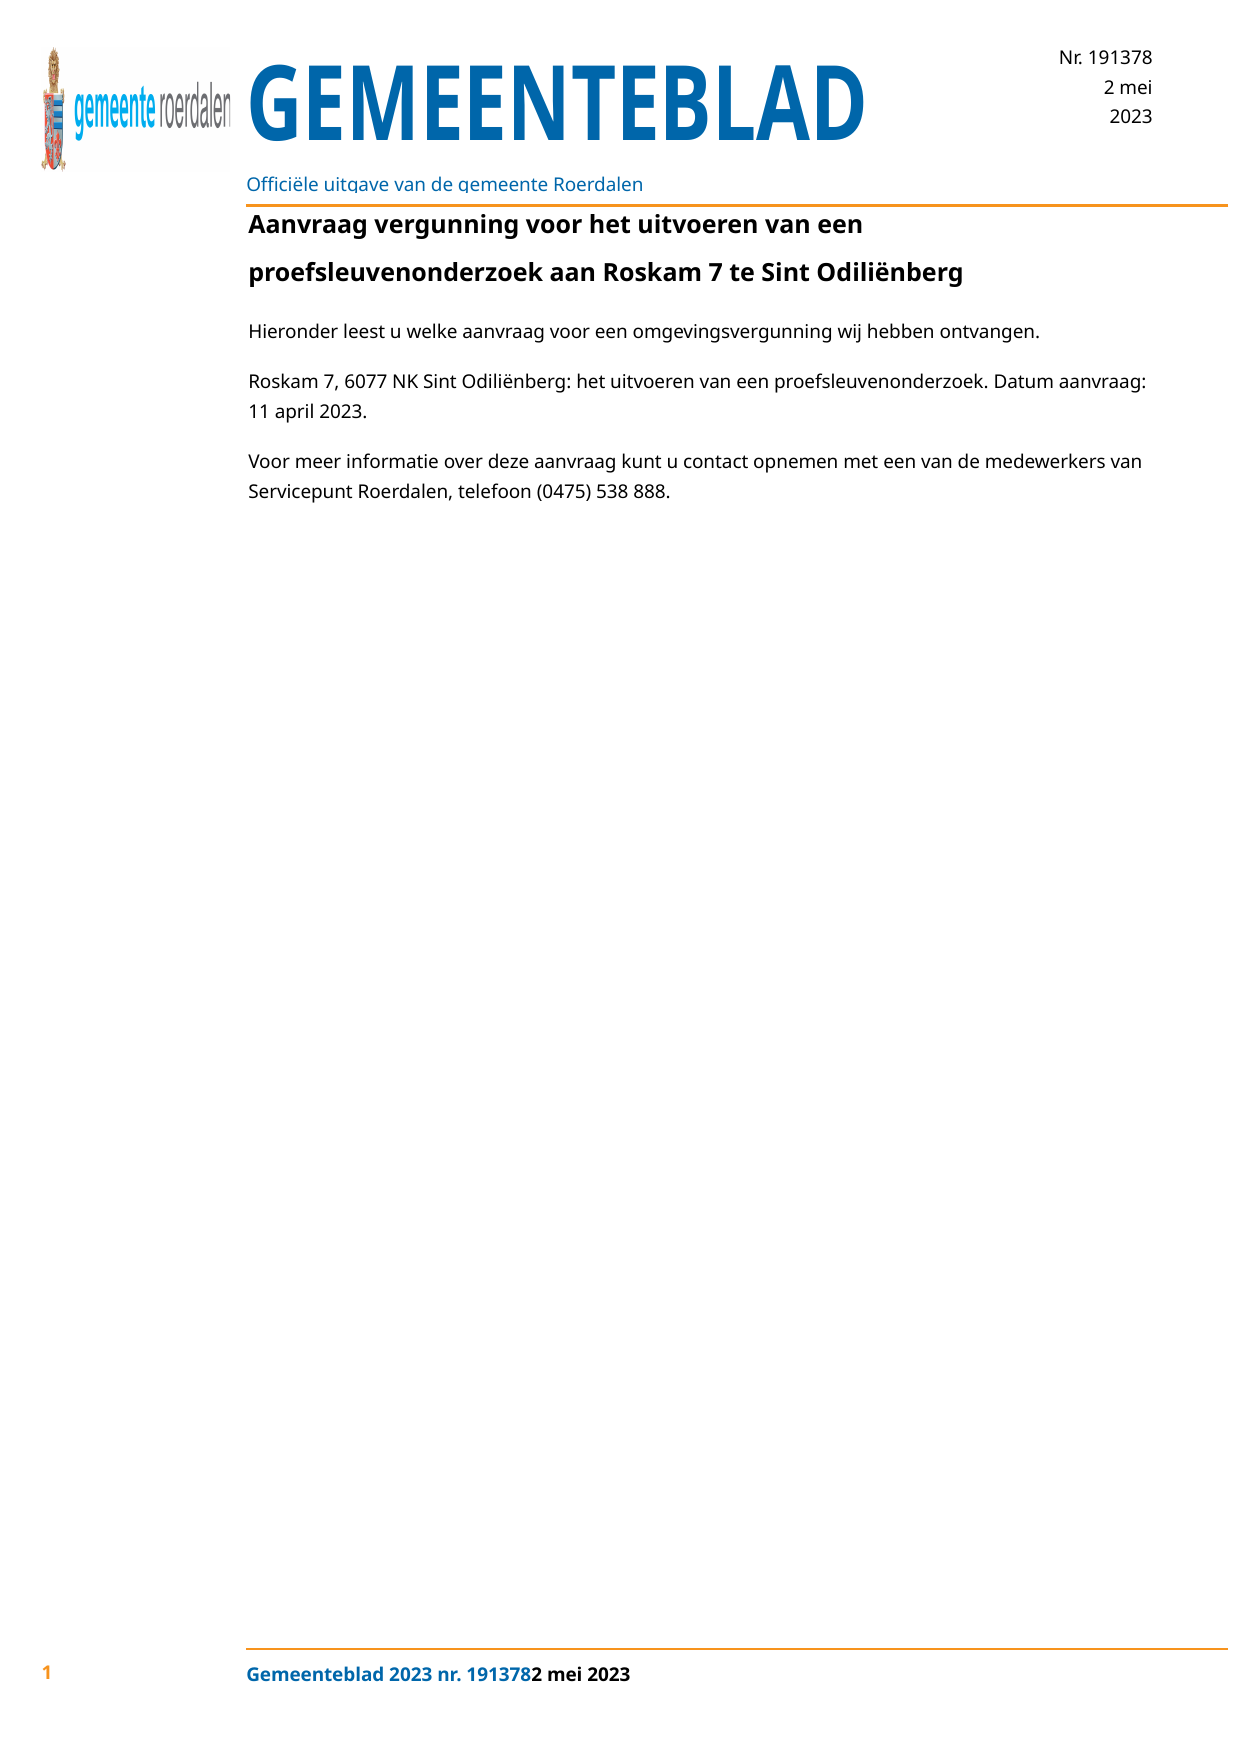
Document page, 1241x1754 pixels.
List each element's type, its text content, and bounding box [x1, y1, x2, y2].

text Hieronder leest u welke aanvraag voor een omgevingsvergunning wij hebben ontvangen. [248, 318, 1152, 344]
picture [41, 47, 231, 172]
text Aanvraag vergunning voor het uitvoeren van een proefsleuvenonderzoek aan Roskam 7 te Sint Odiliënberg [248, 207, 1152, 288]
text Voor meer informatie over deze aanvraag kunt u contact opnemen met een van de medewerkers van Servicepunt Roerdalen, telefoon (0475) 538 888. [248, 448, 1152, 504]
text Roskam 7, 6077 NK Sint Odiliënberg: het uitvoeren van een proefsleuvenonderzoek. Datum aanvraag: 11 april 2023. [248, 368, 1152, 424]
